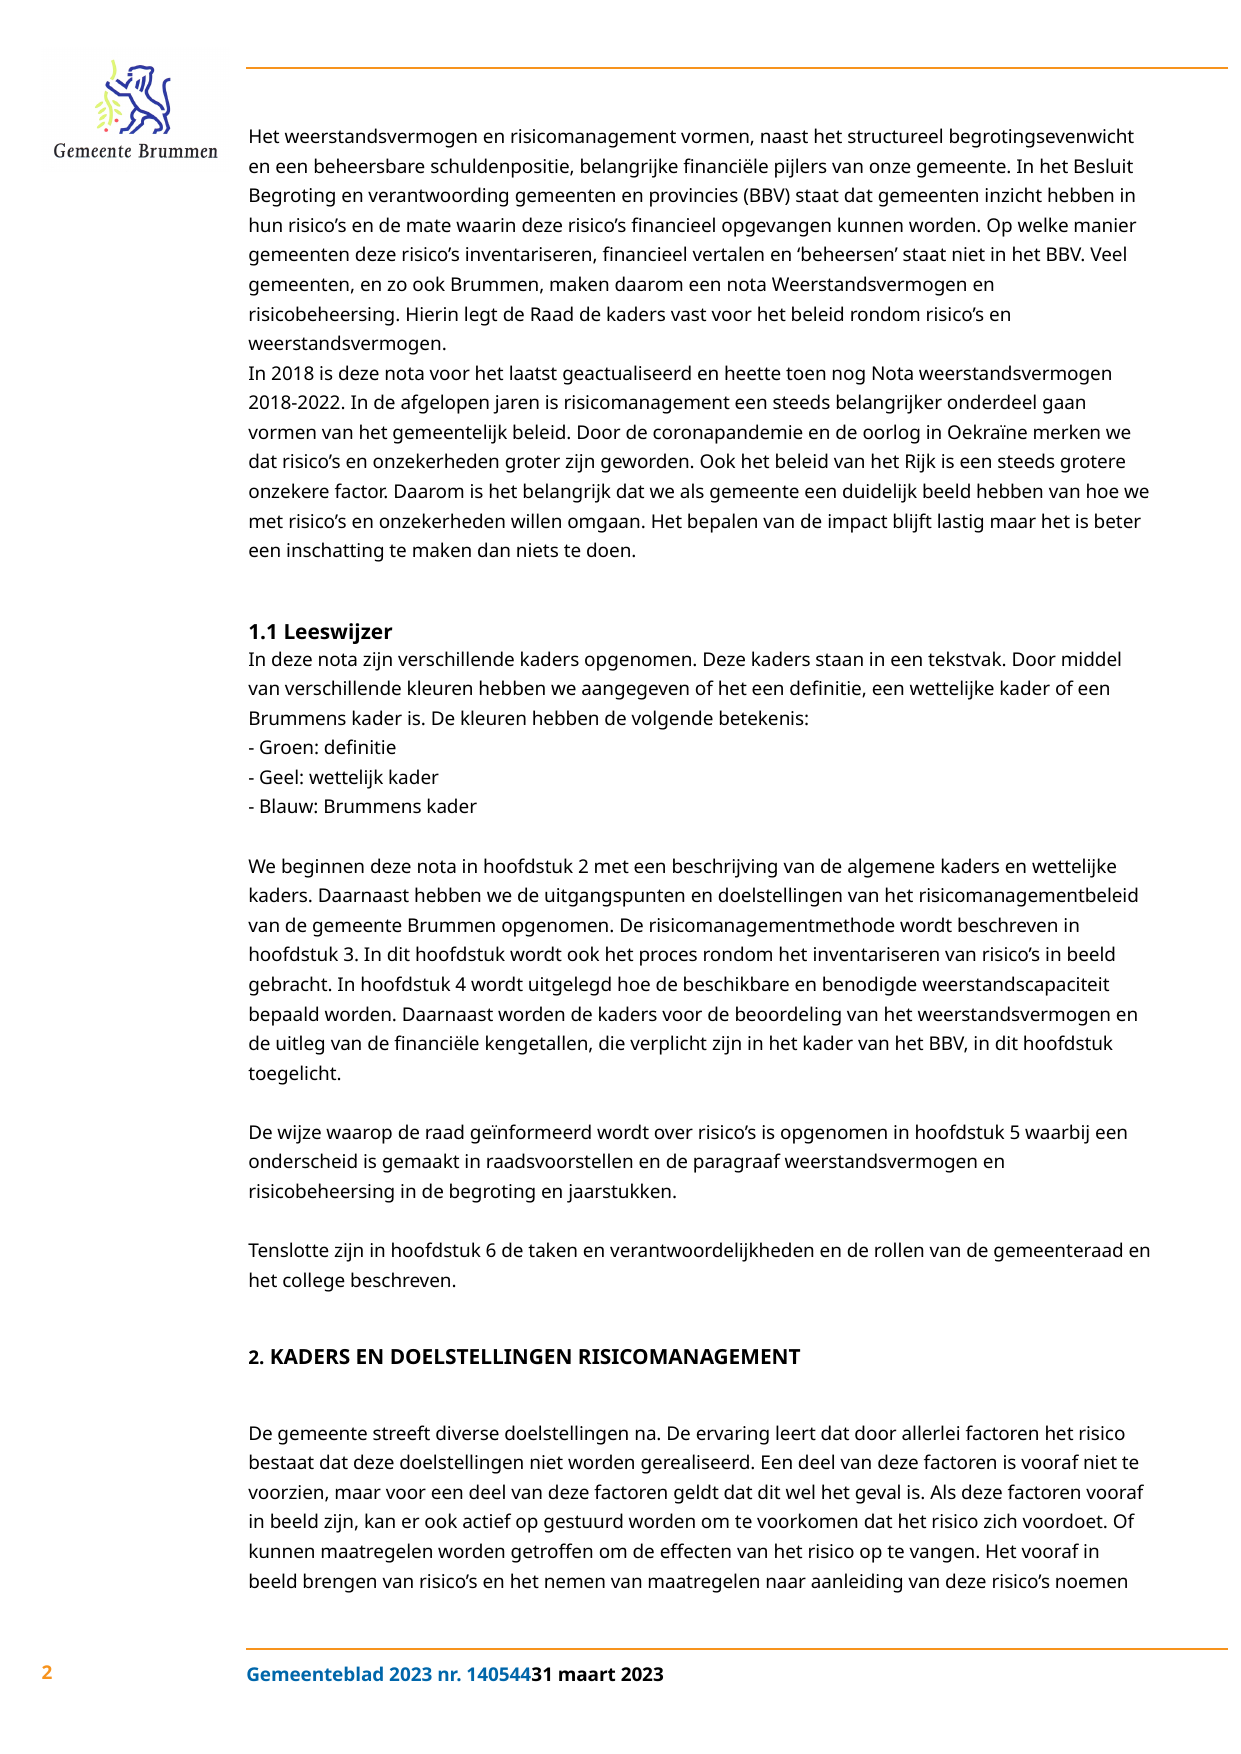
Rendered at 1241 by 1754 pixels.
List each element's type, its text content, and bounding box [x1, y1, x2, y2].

text We beginnen deze nota in hoofdstuk 2 met een beschrijving van de algemene kaders en wettelijke kaders. Daarnaast hebben we de uitgangspunten en doelstellingen van het risicomanagementbeleid van de gemeente Brummen opgenomen. De risicomanagementmethode wordt beschreven in hoofdstuk 3. In dit hoofdstuk wordt ook het proces rondom het inventariseren van risico’s in beeld gebracht. In hoofdstuk 4 wordt uitgelegd hoe de beschikbare en benodigde weerstandscapaciteit bepaald worden. Daarnaast worden de kaders voor de beoordeling van het weerstandsvermogen en de uitleg van de financiële kengetallen, die verplicht zijn in het kader van het BBV, in dit hoofdstuk toegelicht. [248, 853, 1152, 1086]
text Tenslotte zijn in hoofdstuk 6 de taken en verantwoordelijkheden en de rollen van de gemeenteraad en het college beschreven. [248, 1237, 1152, 1293]
text - Blauw: Brummens kader [248, 794, 1152, 819]
text In 2018 is deze nota voor het laatst geactualiseerd en heette toen nog Nota weerstandsvermogen 2018-2022. In de afgelopen jaren is risicomanagement een steeds belangrijker onderdeel gaan vormen van het gemeentelijk beleid. Door de coronapandemie en de oorlog in Oekraïne merken we dat risico’s en onzekerheden groter zijn geworden. Ook het beleid van het Rijk is een steeds grotere onzekere factor. Daarom is het belangrijk dat we als gemeente een duidelijk beeld hebben van hoe we met risico’s en onzekerheden willen omgaan. Het bepalen van de impact blijft lastig maar het is beter een inschatting te maken dan niets te doen. [248, 360, 1152, 563]
text De gemeente streeft diverse doelstellingen na. De ervaring leert dat door allerlei factoren het risico bestaat dat deze doelstellingen niet worden gerealiseerd. Een deel van deze factoren is vooraf niet te voorzien, maar voor een deel van deze factoren geldt dat dit wel het geval is. Als deze factoren vooraf in beeld zijn, kan er ook actief op gestuurd worden om te voorkomen dat het risico zich voordoet. Of kunnen maatregelen worden getroffen om de effecten van het risico op te vangen. Het vooraf in beeld brengen van risico’s en het nemen van maatregelen naar aanleiding van deze risico’s noemen [248, 1420, 1152, 1594]
text - Geel: wettelijk kader [248, 764, 1152, 790]
text 1.1 Leeswijzer [248, 617, 1152, 646]
text In deze nota zijn verschillende kaders opgenomen. Deze kaders staan in een tekstvak. Door middel van verschillende kleuren hebben we aangegeven of het een definitie, een wettelijke kader of een Brummens kader is. De kleuren hebben de volgende betekenis: [248, 646, 1152, 731]
text 2. KADERS EN DOELSTELLINGEN RISICOMANAGEMENT [248, 1342, 1152, 1371]
text - Groen: definitie [248, 734, 1152, 760]
text De wijze waarop de raad geïnformeerd wordt over risico’s is opgenomen in hoofdstuk 5 waarbij een onderscheid is gemaakt in raadsvoorstellen en de paragraaf weerstandsvermogen en risicobeheersing in de begroting en jaarstukken. [248, 1119, 1152, 1204]
picture [41, 47, 231, 172]
text Het weerstandsvermogen en risicomanagement vormen, naast het structureel begrotingsevenwicht en een beheersbare schuldenpositie, belangrijke financiële pijlers van onze gemeente. In het Besluit Begroting en verantwoording gemeenten en provincies (BBV) staat dat gemeenten inzicht hebben in hun risico’s en de mate waarin deze risico’s financieel opgevangen kunnen worden. Op welke manier gemeenten deze risico’s inventariseren, financieel vertalen en ‘beheersen’ staat niet in het BBV. Veel gemeenten, en zo ook Brummen, maken daarom een nota Weerstandsvermogen en risicobeheersing. Hierin legt de Raad de kaders vast voor het beleid rondom risico’s en weerstandsvermogen. [248, 123, 1152, 356]
